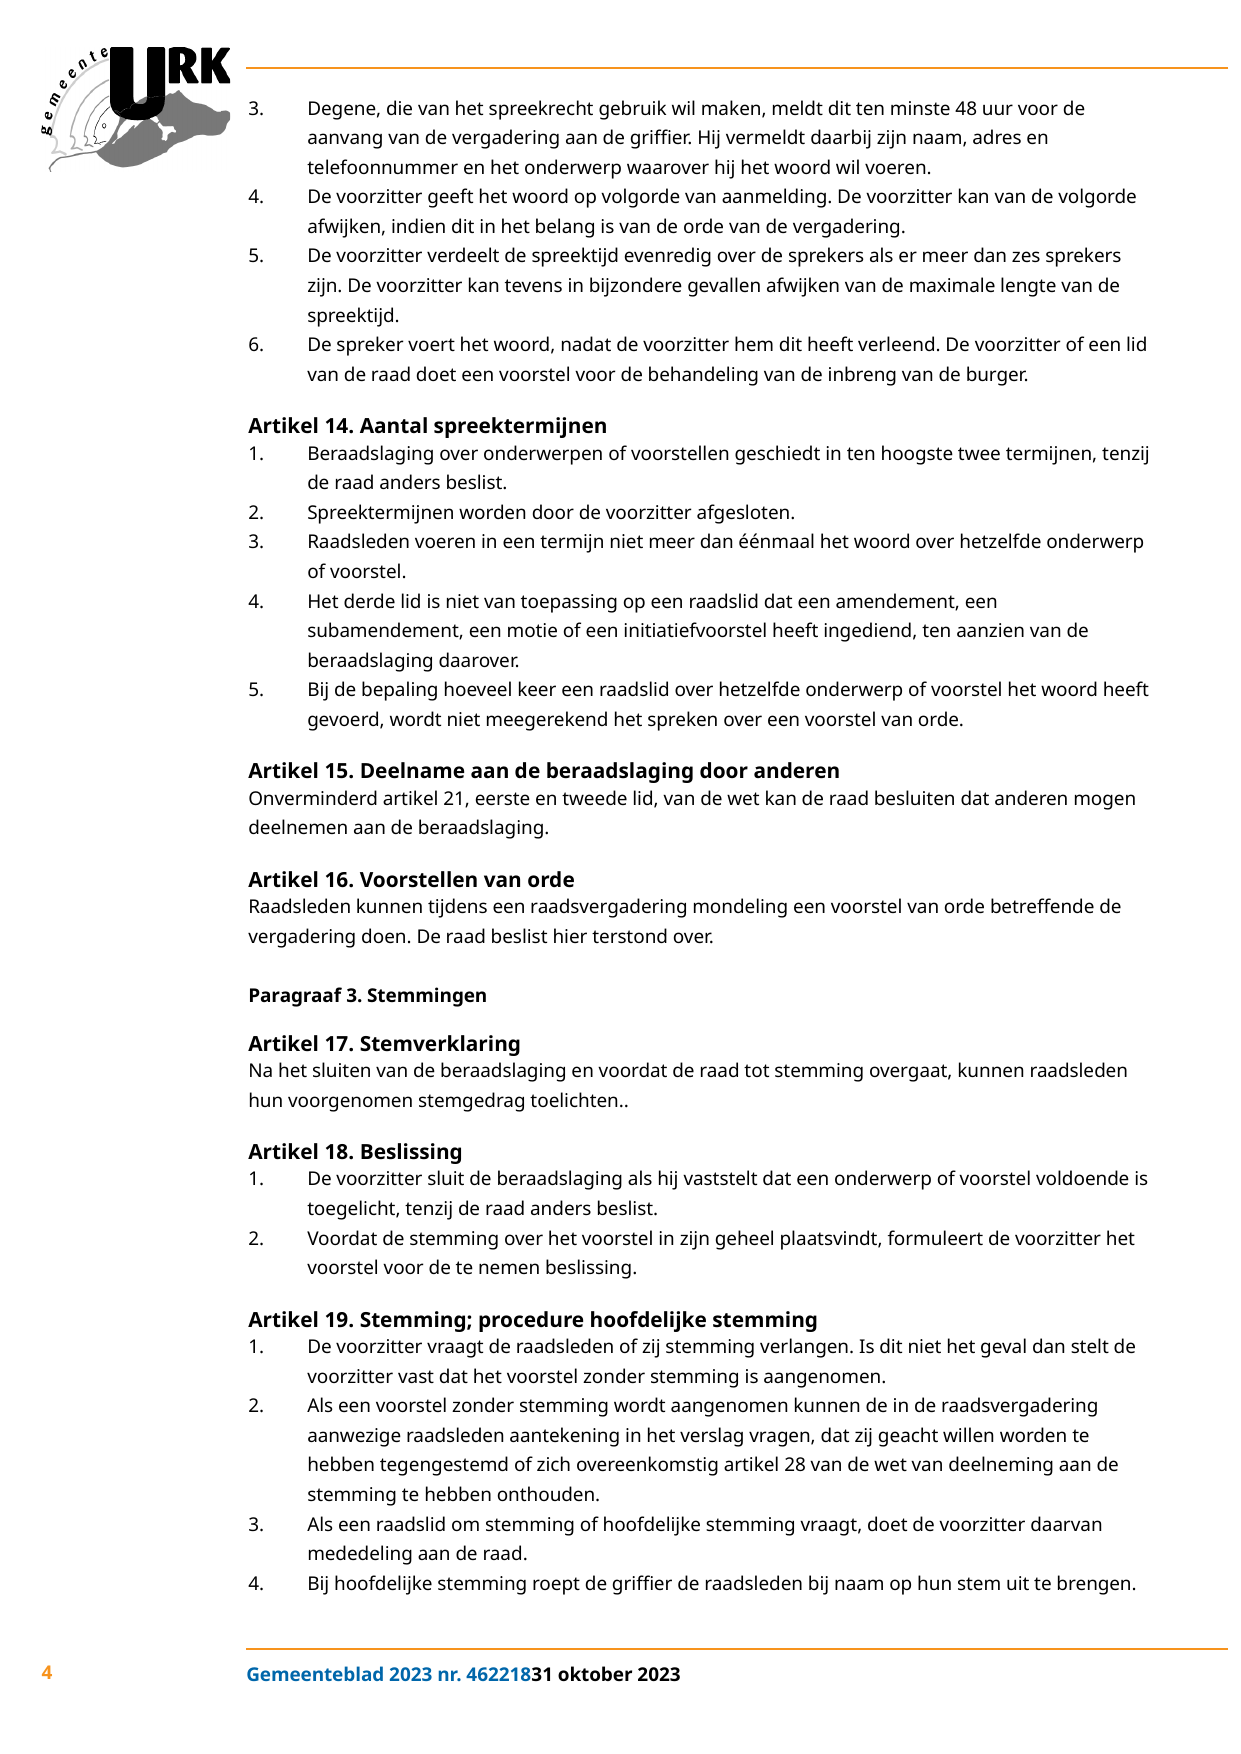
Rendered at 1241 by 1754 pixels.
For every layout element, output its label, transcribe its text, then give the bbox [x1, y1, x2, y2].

text Artikel 19. Stemming; procedure hoofdelijke stemming [248, 1305, 1152, 1333]
list Het derde lid is niet van toepassing op een raadslid dat een amendement, een subamendement, een motie of een initiatiefvoorstel heeft ingediend, ten aanzien van de beraadslaging daarover. [248, 588, 1152, 673]
text Artikel 17. Stemverklaring [248, 1029, 1152, 1057]
text Raadsleden kunnen tijdens een raadsvergadering mondeling een voorstel van orde betreffende de vergadering doen. De raad beslist hier terstond over. [248, 893, 1152, 949]
list De voorzitter sluit de beraadslaging als hij vaststelt dat een onderwerp of voorstel voldoende is toegelicht, tenzij de raad anders beslist. [248, 1166, 1152, 1221]
list Spreektermijnen worden door de voorzitter afgesloten. [248, 499, 1152, 525]
list Bij de bepaling hoeveel keer een raadslid over hetzelfde onderwerp of voorstel het woord heeft gevoerd, wordt niet meegerekend het spreken over een voorstel van orde. [248, 677, 1152, 732]
list De voorzitter vraagt de raadsleden of zij stemming verlangen. Is dit niet het geval dan stelt de voorzitter vast dat het voorstel zonder stemming is aangenomen. [248, 1333, 1152, 1388]
list Degene, die van het spreekrecht gebruik wil maken, meldt dit ten minste 48 uur voor de aanvang van de vergadering aan de griffier. Hij vermeldt daarbij zijn naam, adres en telefoonnummer en het onderwerp waarover hij het woord wil voeren. [248, 95, 1152, 180]
list Als een raadslid om stemming of hoofdelijke stemming vraagt, doet de voorzitter daarvan mededeling aan de raad. [248, 1511, 1152, 1566]
text Onverminderd artikel 21, eerste en tweede lid, van de wet kan de raad besluiten dat anderen mogen deelnemen aan de beraadslaging. [248, 785, 1152, 840]
text Artikel 18. Beslissing [248, 1137, 1152, 1166]
text Paragraaf 3. Stemmingen [248, 982, 1152, 1008]
text Artikel 16. Voorstellen van orde [248, 865, 1152, 893]
list Voordat de stemming over het voorstel in zijn geheel plaatsvindt, formuleert de voorzitter het voorstel voor de te nemen beslissing. [248, 1225, 1152, 1280]
list Beraadslaging over onderwerpen of voorstellen geschiedt in ten hoogste twee termijnen, tenzij de raad anders beslist. [248, 440, 1152, 495]
list Raadsleden voeren in een termijn niet meer dan éénmaal het woord over hetzelfde onderwerp of voorstel. [248, 529, 1152, 584]
picture [41, 47, 231, 172]
list De voorzitter verdeelt de spreektijd evenredig over de sprekers als er meer dan zes sprekers zijn. De voorzitter kan tevens in bijzondere gevallen afwijken van de maximale lengte van de spreektijd. [248, 243, 1152, 328]
list Bij hoofdelijke stemming roept de griffier de raadsleden bij naam op hun stem uit te brengen. [248, 1570, 1152, 1596]
text Na het sluiten van de beraadslaging en voordat de raad tot stemming overgaat, kunnen raadsleden hun voorgenomen stemgedrag toelichten.. [248, 1057, 1152, 1112]
text Artikel 15. Deelname aan de beraadslaging door anderen [248, 757, 1152, 785]
text Artikel 14. Aantal spreektermijnen [248, 411, 1152, 440]
list Als een voorstel zonder stemming wordt aangenomen kunnen de in de raadsvergadering aanwezige raadsleden aantekening in het verslag vragen, dat zij geacht willen worden te hebben tegengestemd of zich overeenkomstig artikel 28 van de wet van deelneming aan de stemming te hebben onthouden. [248, 1392, 1152, 1507]
list De spreker voert het woord, nadat de voorzitter hem dit heeft verleend. De voorzitter of een lid van de raad doet een voorstel voor de behandeling van de inbreng van de burger. [248, 331, 1152, 387]
list De voorzitter geeft het woord op volgorde van aanmelding. De voorzitter kan van de volgorde afwijken, indien dit in het belang is van de orde van de vergadering. [248, 183, 1152, 239]
